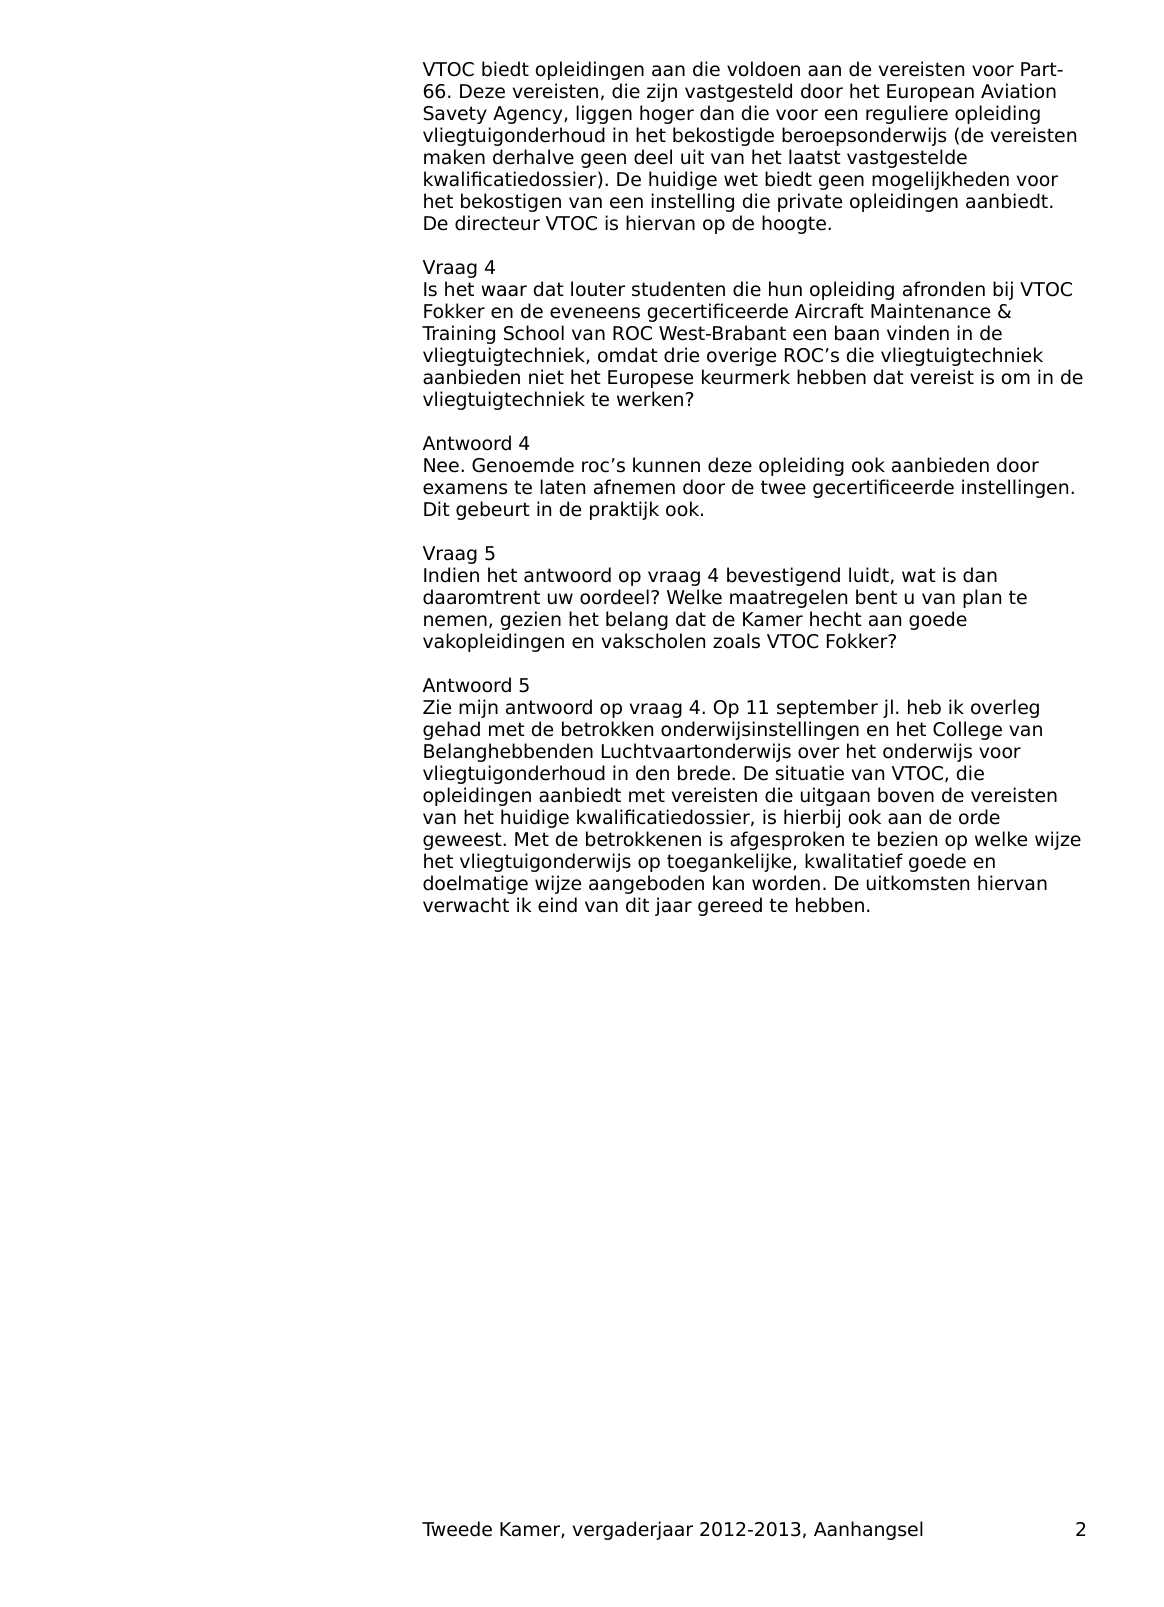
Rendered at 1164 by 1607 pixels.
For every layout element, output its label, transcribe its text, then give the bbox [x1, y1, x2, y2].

text Nee. Genoemde roc’s kunnen deze opleiding ook aanbieden door examens te laten afnemen door de twee gecertificeerde instellingen. Dit gebeurt in de praktijk ook. [422, 455, 1087, 521]
text Zie mijn antwoord op vraag 4. Op 11 september jl. heb ik overleg gehad met de betrokken onderwijsinstellingen en het College van Belanghebbenden Luchtvaartonderwijs over het onderwijs voor vliegtuigonderhoud in den brede. De situatie van VTOC, die opleidingen aanbiedt met vereisten die uitgaan boven de vereisten van het huidige kwalificatiedossier, is hierbij ook aan de orde geweest. Met de betrokkenen is afgesproken te bezien op welke wijze het vliegtuigonderwijs op toegankelijke, kwalitatief goede en doelmatige wijze aangeboden kan worden. De uitkomsten hiervan verwacht ik eind van dit jaar gereed te hebben. [422, 697, 1087, 917]
text VTOC biedt opleidingen aan die voldoen aan de vereisten voor Part-66. Deze vereisten, die zijn vastgesteld door het European Aviation Savety Agency, liggen hoger dan die voor een reguliere opleiding vliegtuigonderhoud in het bekostigde beroepsonderwijs (de vereisten maken derhalve geen deel uit van het laatst vastgestelde kwalificatiedossier). De huidige wet biedt geen mogelijkheden voor het bekostigen van een instelling die private opleidingen aanbiedt. De directeur VTOC is hiervan op de hoogte. [422, 59, 1087, 235]
text Antwoord 4 [422, 433, 1087, 455]
text Indien het antwoord op vraag 4 bevestigend luidt, wat is dan daaromtrent uw oordeel? Welke maatregelen bent u van plan te nemen, gezien het belang dat de Kamer hecht aan goede vakopleidingen en vakscholen zoals VTOC Fokker? [422, 565, 1087, 653]
text Vraag 4 [422, 257, 1087, 279]
text Antwoord 5 [422, 675, 1087, 697]
text Vraag 5 [422, 543, 1087, 565]
text Is het waar dat louter studenten die hun opleiding afronden bij VTOC Fokker en de eveneens gecertificeerde Aircraft Maintenance & Training School van ROC West-Brabant een baan vinden in de vliegtuigtechniek, omdat drie overige ROC’s die vliegtuigtechniek aanbieden niet het Europese keurmerk hebben dat vereist is om in de vliegtuigtechniek te werken? [422, 279, 1087, 411]
